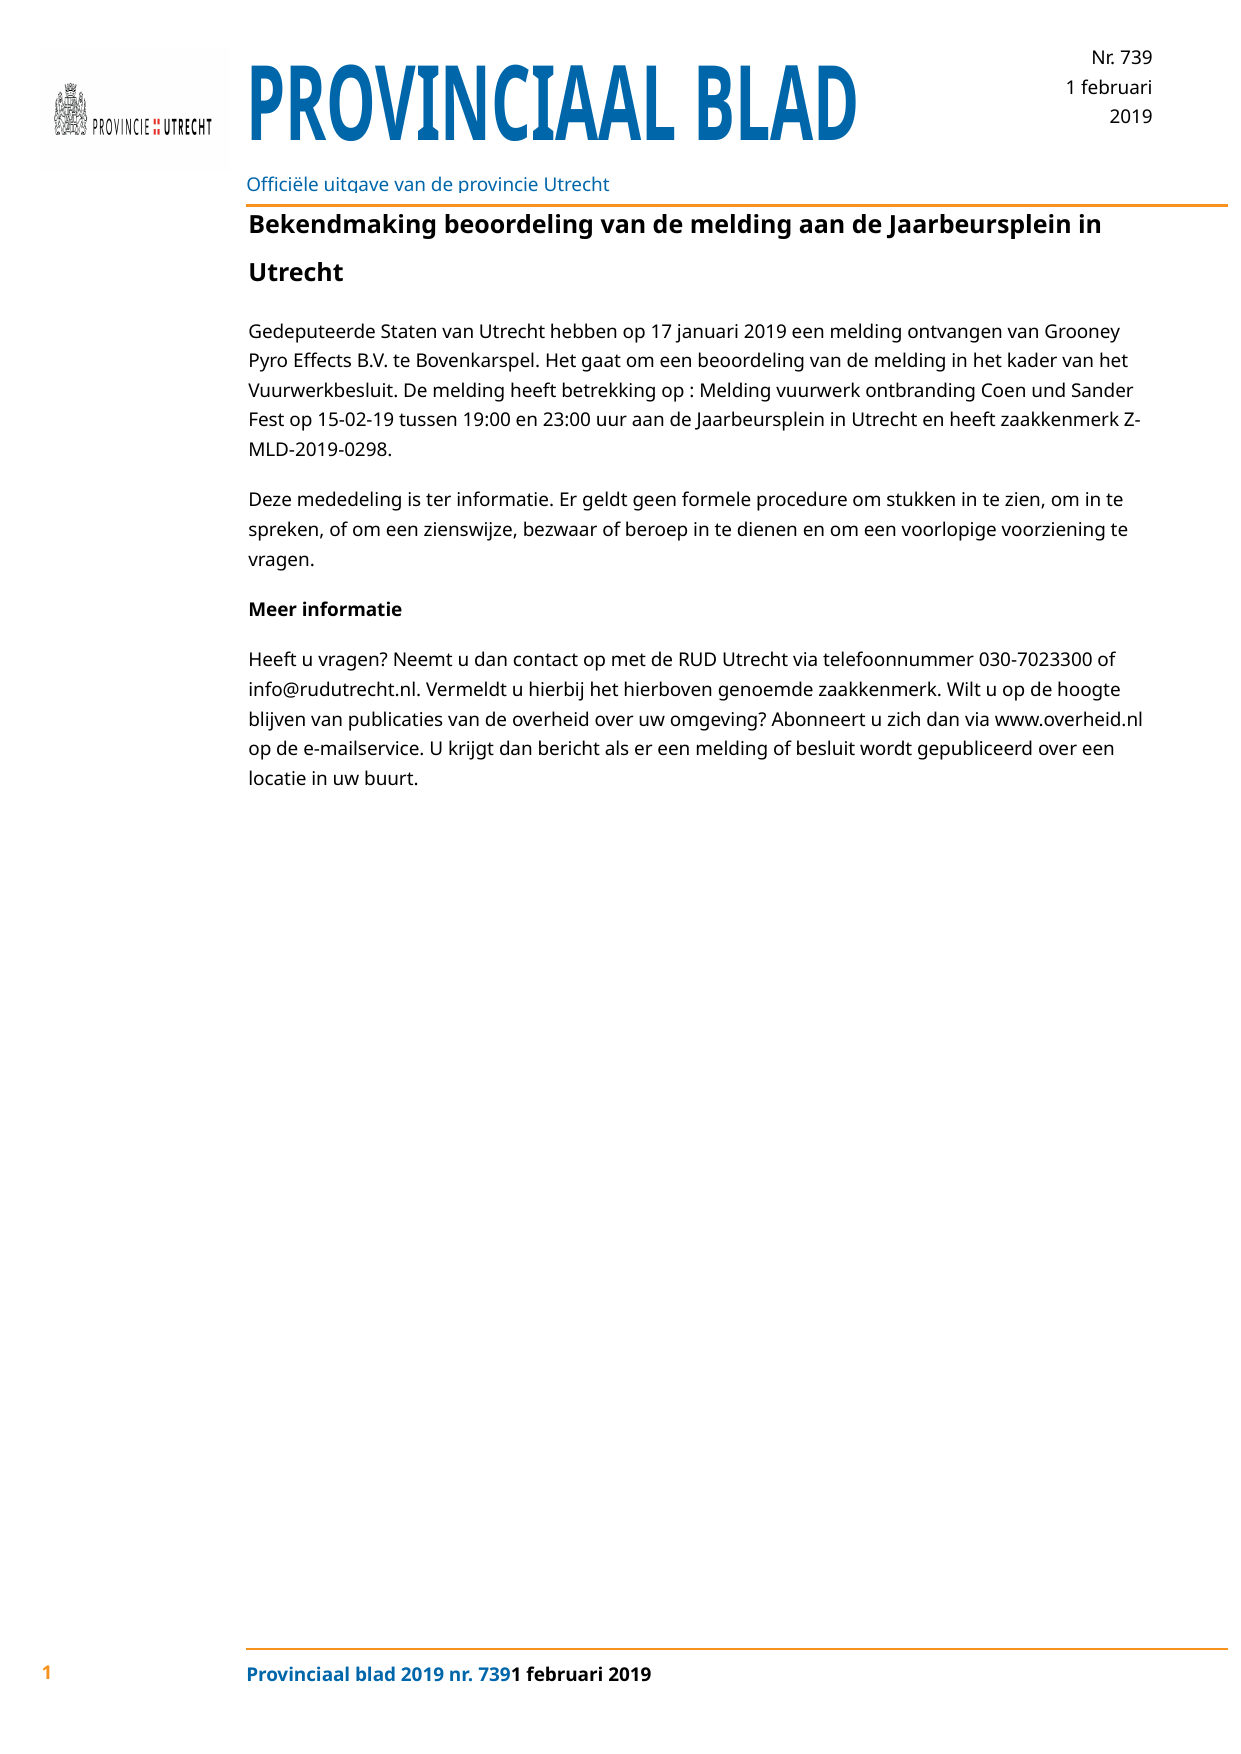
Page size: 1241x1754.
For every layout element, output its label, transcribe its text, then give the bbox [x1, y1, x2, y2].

text Heeft u vragen? Neemt u dan contact op met de RUD Utrecht via telefoonnummer 030-7023300 of info@rudutrecht.nl. Vermeldt u hierbij het hierboven genoemde zaakkenmerk. Wilt u op de hoogte blijven van publicaties van de overheid over uw omgeving? Abonneert u zich dan via www.overheid.nl op de e-mailservice. U krijgt dan bericht als er een melding of besluit wordt gepubliceerd over een locatie in uw buurt. [248, 647, 1152, 791]
text Deze mededeling is ter informatie. Er geldt geen formele procedure om stukken in te zien, om in te spreken, of om een zienswijze, bezwaar of beroep in te dienen en om een voorlopige voorziening te vragen. [248, 487, 1152, 572]
text Gedeputeerde Staten van Utrecht hebben op 17 januari 2019 een melding ontvangen van Grooney Pyro Effects B.V. te Bovenkarspel. Het gaat om een beoordeling van de melding in het kader van het Vuurwerkbesluit. De melding heeft betrekking op : Melding vuurwerk ontbranding Coen und Sander Fest op 15-02-19 tussen 19:00 en 23:00 uur aan de Jaarbeursplein in Utrecht en heeft zaakkenmerk Z-MLD-2019-0298. [248, 318, 1152, 462]
picture [41, 47, 231, 172]
text Meer informatie [248, 596, 1152, 622]
text Bekendmaking beoordeling van de melding aan de Jaarbeursplein in Utrecht [248, 207, 1152, 288]
